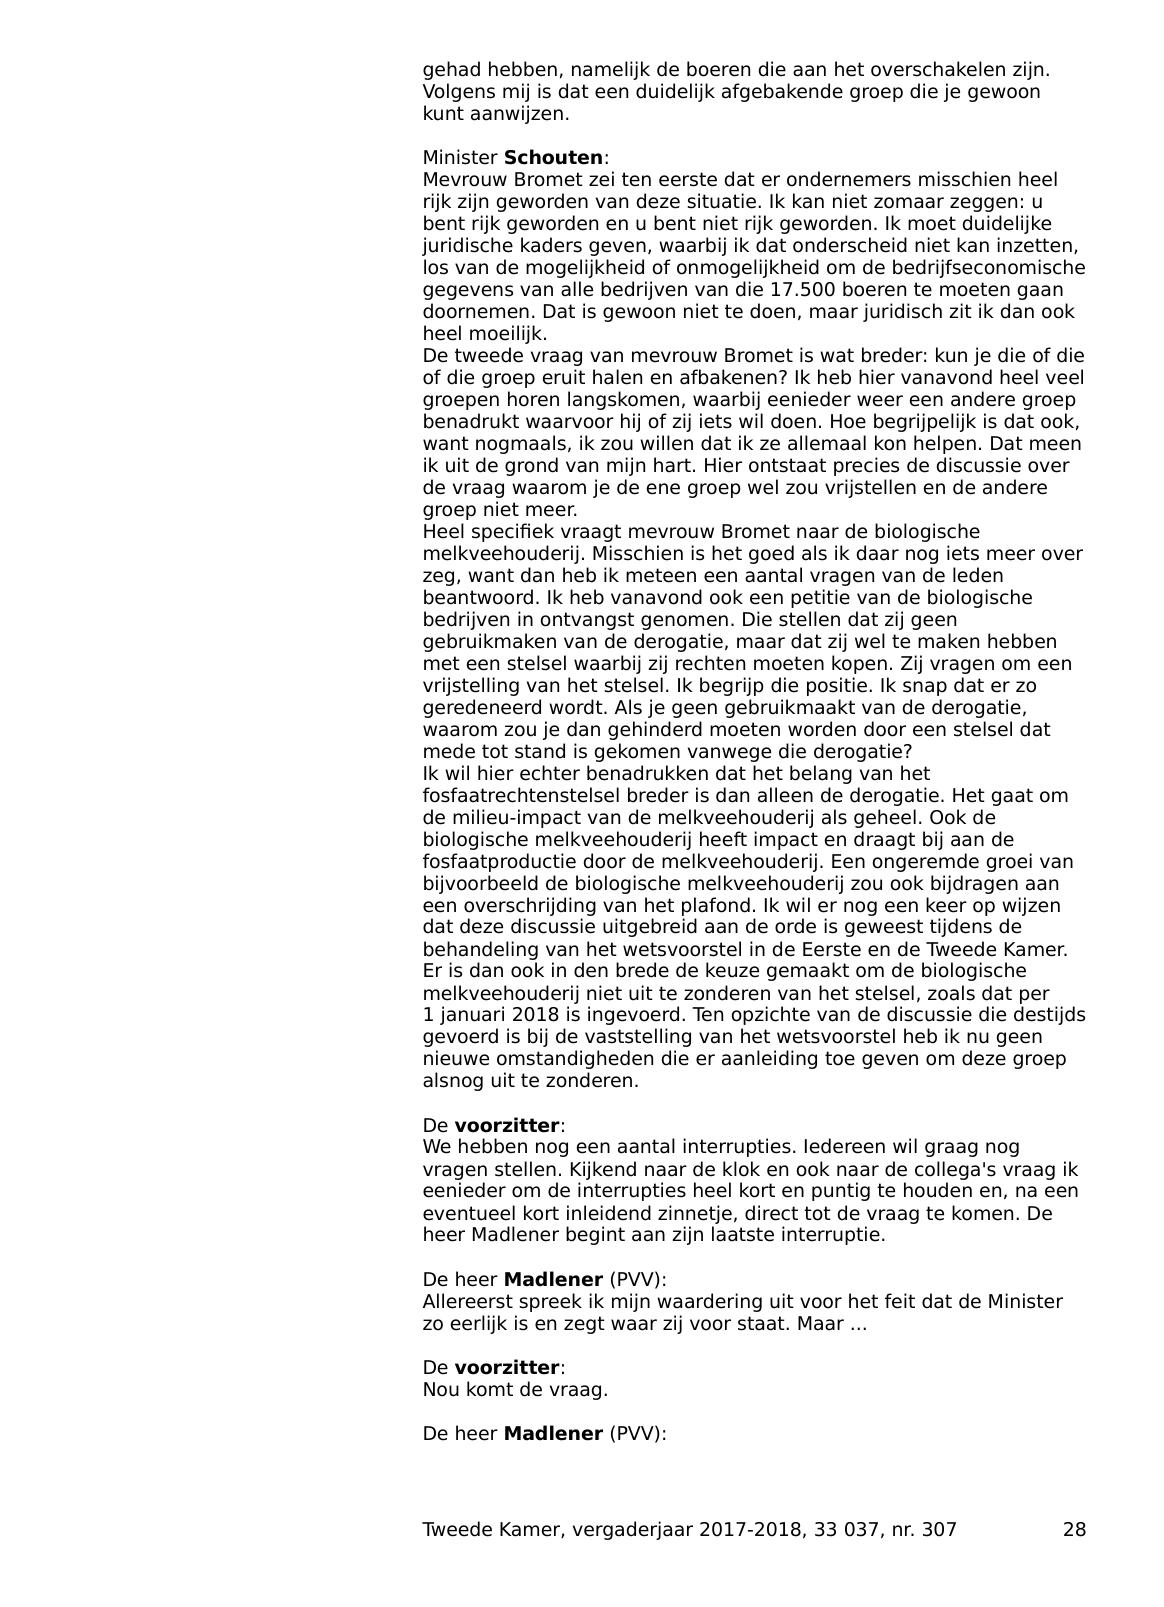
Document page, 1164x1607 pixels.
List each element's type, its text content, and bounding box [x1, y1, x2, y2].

text Allereerst spreek ik mijn waardering uit voor het feit dat de Minister zo eerlijk is en zegt waar zij voor staat. Maar ... [422, 1291, 1087, 1334]
text De heer Madlener (PVV): [422, 1423, 1087, 1445]
text We hebben nog een aantal interrupties. Iedereen wil graag nog vragen stellen. Kijkend naar de klok en ook naar de collega's vraag ik eenieder om de interrupties heel kort en puntig te houden en, na een eventueel kort inleidend zinnetje, direct tot de vraag te komen. De heer Madlener begint aan zijn laatste interruptie. [422, 1136, 1087, 1246]
text Heel specifiek vraagt mevrouw Bromet naar de biologische melkveehouderij. Misschien is het goed als ik daar nog iets meer over zeg, want dan heb ik meteen een aantal vragen van de leden beantwoord. Ik heb vanavond ook een petitie van de biologische bedrijven in ontvangst genomen. Die stellen dat zij geen gebruikmaken van de derogatie, maar dat zij wel te maken hebben met een stelsel waarbij zij rechten moeten kopen. Zij vragen om een vrijstelling van het stelsel. Ik begrijp die positie. Ik snap dat er zo geredeneerd wordt. Als je geen gebruikmaakt van de derogatie, waarom zou je dan gehinderd moeten worden door een stelsel dat mede tot stand is gekomen vanwege die derogatie? [422, 521, 1087, 763]
text gehad hebben, namelijk de boeren die aan het overschakelen zijn. Volgens mij is dat een duidelijk afgebakende groep die je gewoon kunt aanwijzen. [422, 59, 1087, 125]
text Minister Schouten: [422, 147, 1087, 169]
text De tweede vraag van mevrouw Bromet is wat breder: kun je die of die of die groep eruit halen en afbakenen? Ik heb hier vanavond heel veel groepen horen langskomen, waarbij eenieder weer een andere groep benadrukt waarvoor hij of zij iets wil doen. Hoe begrijpelijk is dat ook, want nogmaals, ik zou willen dat ik ze allemaal kon helpen. Dat meen ik uit de grond van mijn hart. Hier ontstaat precies de discussie over de vraag waarom je de ene groep wel zou vrijstellen en de andere groep niet meer. [422, 345, 1087, 521]
text Nou komt de vraag. [422, 1379, 1087, 1401]
text De voorzitter: [422, 1357, 1087, 1379]
text Ik wil hier echter benadrukken dat het belang van het fosfaatrechtenstelsel breder is dan alleen de derogatie. Het gaat om de milieu-impact van de melkveehouderij als geheel. Ook de biologische melkveehouderij heeft impact en draagt bij aan de fosfaatproductie door de melkveehouderij. Een ongeremde groei van bijvoorbeeld de biologische melkveehouderij zou ook bijdragen aan een overschrijding van het plafond. Ik wil er nog een keer op wijzen dat deze discussie uitgebreid aan de orde is geweest tijdens de behandeling van het wetsvoorstel in de Eerste en de Tweede Kamer. Er is dan ook in den brede de keuze gemaakt om de biologische melkveehouderij niet uit te zonderen van het stelsel, zoals dat per 1 januari 2018 is ingevoerd. Ten opzichte van de discussie die destijds gevoerd is bij de vaststelling van het wetsvoorstel heb ik nu geen nieuwe omstandigheden die er aanleiding toe geven om deze groep alsnog uit te zonderen. [422, 763, 1087, 1092]
text De voorzitter: [422, 1114, 1087, 1136]
text Mevrouw Bromet zei ten eerste dat er ondernemers misschien heel rijk zijn geworden van deze situatie. Ik kan niet zomaar zeggen: u bent rijk geworden en u bent niet rijk geworden. Ik moet duidelijke juridische kaders geven, waarbij ik dat onderscheid niet kan inzetten, los van de mogelijkheid of onmogelijkheid om de bedrijfseconomische gegevens van alle bedrijven van die 17.500 boeren te moeten gaan doornemen. Dat is gewoon niet te doen, maar juridisch zit ik dan ook heel moeilijk. [422, 169, 1087, 345]
text De heer Madlener (PVV): [422, 1268, 1087, 1291]
